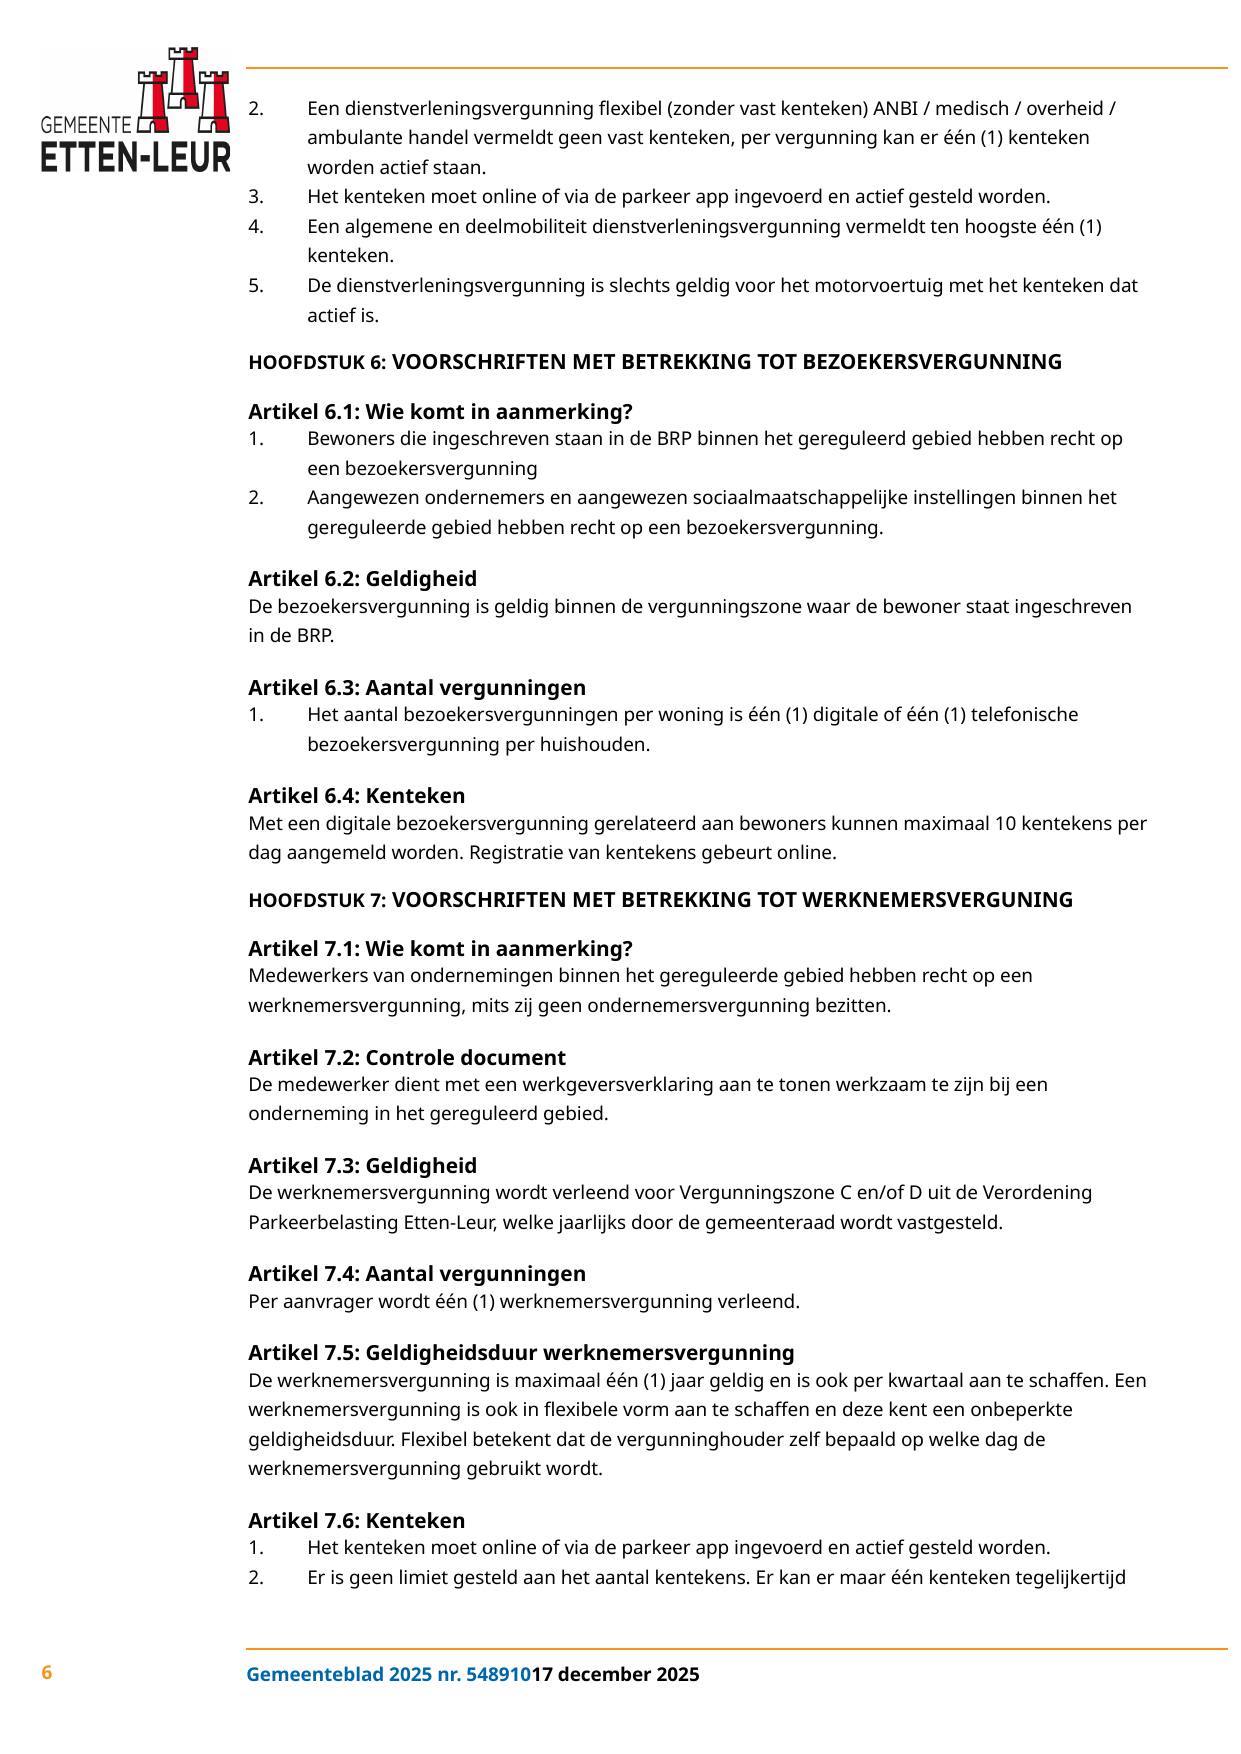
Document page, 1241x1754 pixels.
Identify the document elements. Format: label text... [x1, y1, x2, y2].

list Een dienstverleningsvergunning flexibel (zonder vast kenteken) ANBI / medisch / overheid / ambulante handel vermeldt geen vast kenteken, per vergunning kan er één (1) kenteken worden actief staan. [248, 95, 1152, 180]
list Het kenteken moet online of via de parkeer app ingevoerd en actief gesteld worden. [248, 1534, 1152, 1560]
list Het kenteken moet online of via de parkeer app ingevoerd en actief gesteld worden. [248, 183, 1152, 209]
list Er is geen limiet gesteld aan het aantal kentekens. Er kan er maar één kenteken tegelijkertijd [248, 1564, 1152, 1590]
text Artikel 7.3: Geldigheid [248, 1151, 1152, 1179]
text Artikel 7.4: Aantal vergunningen [248, 1259, 1152, 1288]
text Artikel 7.1: Wie komt in aanmerking? [248, 934, 1152, 963]
list Een algemene en deelmobiliteit dienstverleningsvergunning vermeldt ten hoogste één (1) kenteken. [248, 213, 1152, 268]
text De bezoekersvergunning is geldig binnen de vergunningszone waar de bewoner staat ingeschreven in de BRP. [248, 593, 1152, 648]
text Artikel 6.4: Kenteken [248, 781, 1152, 810]
text Artikel 7.2: Controle document [248, 1043, 1152, 1071]
text Artikel 6.3: Aantal vergunningen [248, 673, 1152, 701]
list De dienstverleningsvergunning is slechts geldig voor het motorvoertuig met het kenteken dat actief is. [248, 272, 1152, 328]
text Medewerkers van ondernemingen binnen het gereguleerde gebied hebben recht op een werknemersvergunning, mits zij geen ondernemersvergunning bezitten. [248, 963, 1152, 1018]
text Artikel 7.6: Kenteken [248, 1506, 1152, 1534]
text De werknemersvergunning is maximaal één (1) jaar geldig en is ook per kwartaal aan te schaffen. Een werknemersvergunning is ook in flexibele vorm aan te schaffen en deze kent een onbeperkte geldigheidsduur. Flexibel betekent dat de vergunninghouder zelf bepaald op welke dag de werknemersvergunning gebruikt wordt. [248, 1367, 1152, 1481]
picture [41, 47, 231, 172]
text Artikel 7.5: Geldigheidsduur werknemersvergunning [248, 1338, 1152, 1367]
text Met een digitale bezoekersvergunning gerelateerd aan bewoners kunnen maximaal 10 kentekens per dag aangemeld worden. Registratie van kentekens gebeurt online. [248, 810, 1152, 865]
text De medewerker dient met een werkgeversverklaring aan te tonen werkzaam te zijn bij een onderneming in het gereguleerd gebied. [248, 1071, 1152, 1126]
text Artikel 6.1: Wie komt in aanmerking? [248, 397, 1152, 425]
text De werknemersvergunning wordt verleend voor Vergunningszone C en/of D uit de Verordening Parkeerbelasting Etten-Leur, welke jaarlijks door de gemeenteraad wordt vastgesteld. [248, 1179, 1152, 1235]
text Per aanvrager wordt één (1) werknemersvergunning verleend. [248, 1288, 1152, 1314]
list Het aantal bezoekersvergunningen per woning is één (1) digitale of één (1) telefonische bezoekersvergunning per huishouden. [248, 701, 1152, 757]
text HOOFDSTUK 6: VOORSCHRIFTEN MET BETREKKING TOT BEZOEKERSVERGUNNING [248, 347, 1152, 376]
list Bewoners die ingeschreven staan in de BRP binnen het gereguleerd gebied hebben recht op een bezoekersvergunning [248, 425, 1152, 481]
text Artikel 6.2: Geldigheid [248, 564, 1152, 593]
list Aangewezen ondernemers en aangewezen sociaalmaatschappelijke instellingen binnen het gereguleerde gebied hebben recht op een bezoekersvergunning. [248, 484, 1152, 540]
text HOOFDSTUK 7: VOORSCHRIFTEN MET BETREKKING TOT WERKNEMERSVERGUNING [248, 885, 1152, 913]
